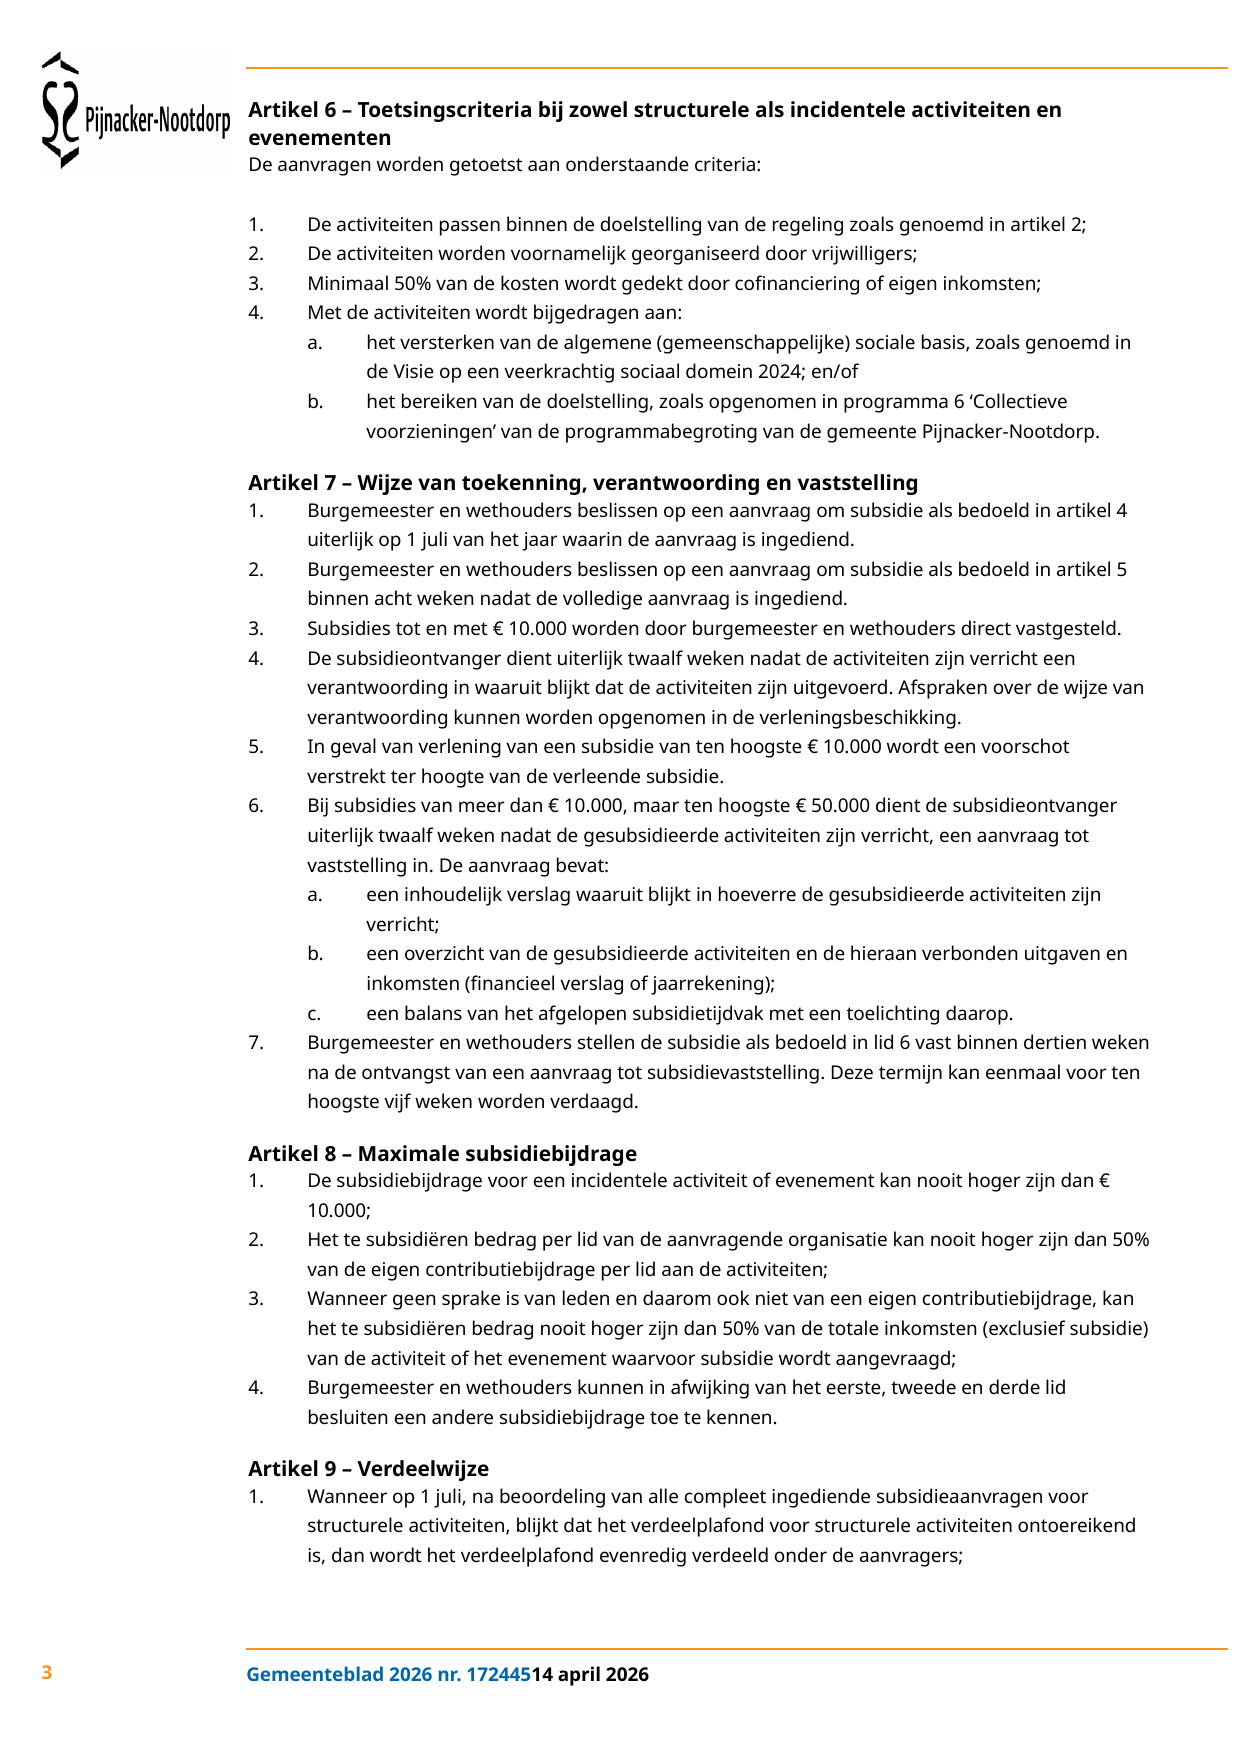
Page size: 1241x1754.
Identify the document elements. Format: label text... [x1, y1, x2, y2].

list Minimaal 50% van de kosten wordt gedekt door cofinanciering of eigen inkomsten; [248, 270, 1152, 296]
text De aanvragen worden getoetst aan onderstaande criteria: [248, 152, 1152, 177]
list Bij subsidies van meer dan € 10.000, maar ten hoogste € 50.000 dient de subsidieontvanger uiterlijk twaalf weken nadat de gesubsidieerde activiteiten zijn verricht, een aanvraag tot vaststelling in. De aanvraag bevat: [248, 793, 1152, 877]
list Burgemeester en wethouders kunnen in afwijking van het eerste, tweede en derde lid besluiten een andere subsidiebijdrage toe te kennen. [248, 1374, 1152, 1430]
text Artikel 8 – Maximale subsidiebijdrage [248, 1139, 1152, 1167]
list In geval van verlening van een subsidie van ten hoogste € 10.000 wordt een voorschot verstrekt ter hoogte van de verleende subsidie. [248, 733, 1152, 789]
text Artikel 6 – Toetsingscriteria bij zowel structurele als incidentele activiteiten en evenementen [248, 95, 1152, 152]
list De subsidieontvanger dient uiterlijk twaalf weken nadat de activiteiten zijn verricht een verantwoording in waaruit blijkt dat de activiteiten zijn uitgevoerd. Afspraken over de wijze van verantwoording kunnen worden opgenomen in de verleningsbeschikking. [248, 645, 1152, 729]
list De activiteiten passen binnen de doelstelling van de regeling zoals genoemd in artikel 2; [248, 211, 1152, 237]
list Het te subsidiëren bedrag per lid van de aanvragende organisatie kan nooit hoger zijn dan 50% van de eigen contributiebijdrage per lid aan de activiteiten; [248, 1226, 1152, 1282]
list een overzicht van de gesubsidieerde activiteiten en de hieraan verbonden uitgaven en inkomsten (financieel verslag of jaarrekening); [307, 941, 1152, 996]
list het bereiken van de doelstelling, zoals opgenomen in programma 6 ‘Collectieve voorzieningen’ van de programmabegroting van de gemeente Pijnacker-Nootdorp. [307, 388, 1152, 444]
list een inhoudelijk verslag waaruit blijkt in hoeverre de gesubsidieerde activiteiten zijn verricht; [307, 881, 1152, 937]
list een balans van het afgelopen subsidietijdvak met een toelichting daarop. [307, 1000, 1152, 1025]
list Burgemeester en wethouders stellen de subsidie als bedoeld in lid 6 vast binnen dertien weken na de ontvangst van een aanvraag tot subsidievaststelling. Deze termijn kan eenmaal voor ten hoogste vijf weken worden verdaagd. [248, 1029, 1152, 1114]
text Artikel 9 – Verdeelwijze [248, 1454, 1152, 1483]
text Artikel 7 – Wijze van toekenning, verantwoording en vaststelling [248, 468, 1152, 497]
list Wanneer geen sprake is van leden en daarom ook niet van een eigen contributiebijdrage, kan het te subsidiëren bedrag nooit hoger zijn dan 50% van de totale inkomsten (exclusief subsidie) van de activiteit of het evenement waarvoor subsidie wordt aangevraagd; [248, 1286, 1152, 1371]
list het versterken van de algemene (gemeenschappelijke) sociale basis, zoals genoemd in de Visie op een veerkrachtig sociaal domein 2024; en/of [307, 329, 1152, 384]
list De activiteiten worden voornamelijk georganiseerd door vrijwilligers; [248, 240, 1152, 266]
list Met de activiteiten wordt bijgedragen aan: [248, 299, 1152, 325]
list Subsidies tot en met € 10.000 worden door burgemeester en wethouders direct vastgesteld. [248, 615, 1152, 641]
list Burgemeester en wethouders beslissen op een aanvraag om subsidie als bedoeld in artikel 5 binnen acht weken nadat de volledige aanvraag is ingediend. [248, 556, 1152, 611]
list De subsidiebijdrage voor een incidentele activiteit of evenement kan nooit hoger zijn dan € 10.000; [248, 1167, 1152, 1223]
list Wanneer op 1 juli, na beoordeling van alle compleet ingediende subsidieaanvragen voor structurele activiteiten, blijkt dat het verdeelplafond voor structurele activiteiten ontoereikend is, dan wordt het verdeelplafond evenredig verdeeld onder de aanvragers; [248, 1483, 1152, 1568]
list Burgemeester en wethouders beslissen op een aanvraag om subsidie als bedoeld in artikel 4 uiterlijk op 1 juli van het jaar waarin de aanvraag is ingediend. [248, 497, 1152, 552]
picture [41, 47, 231, 172]
